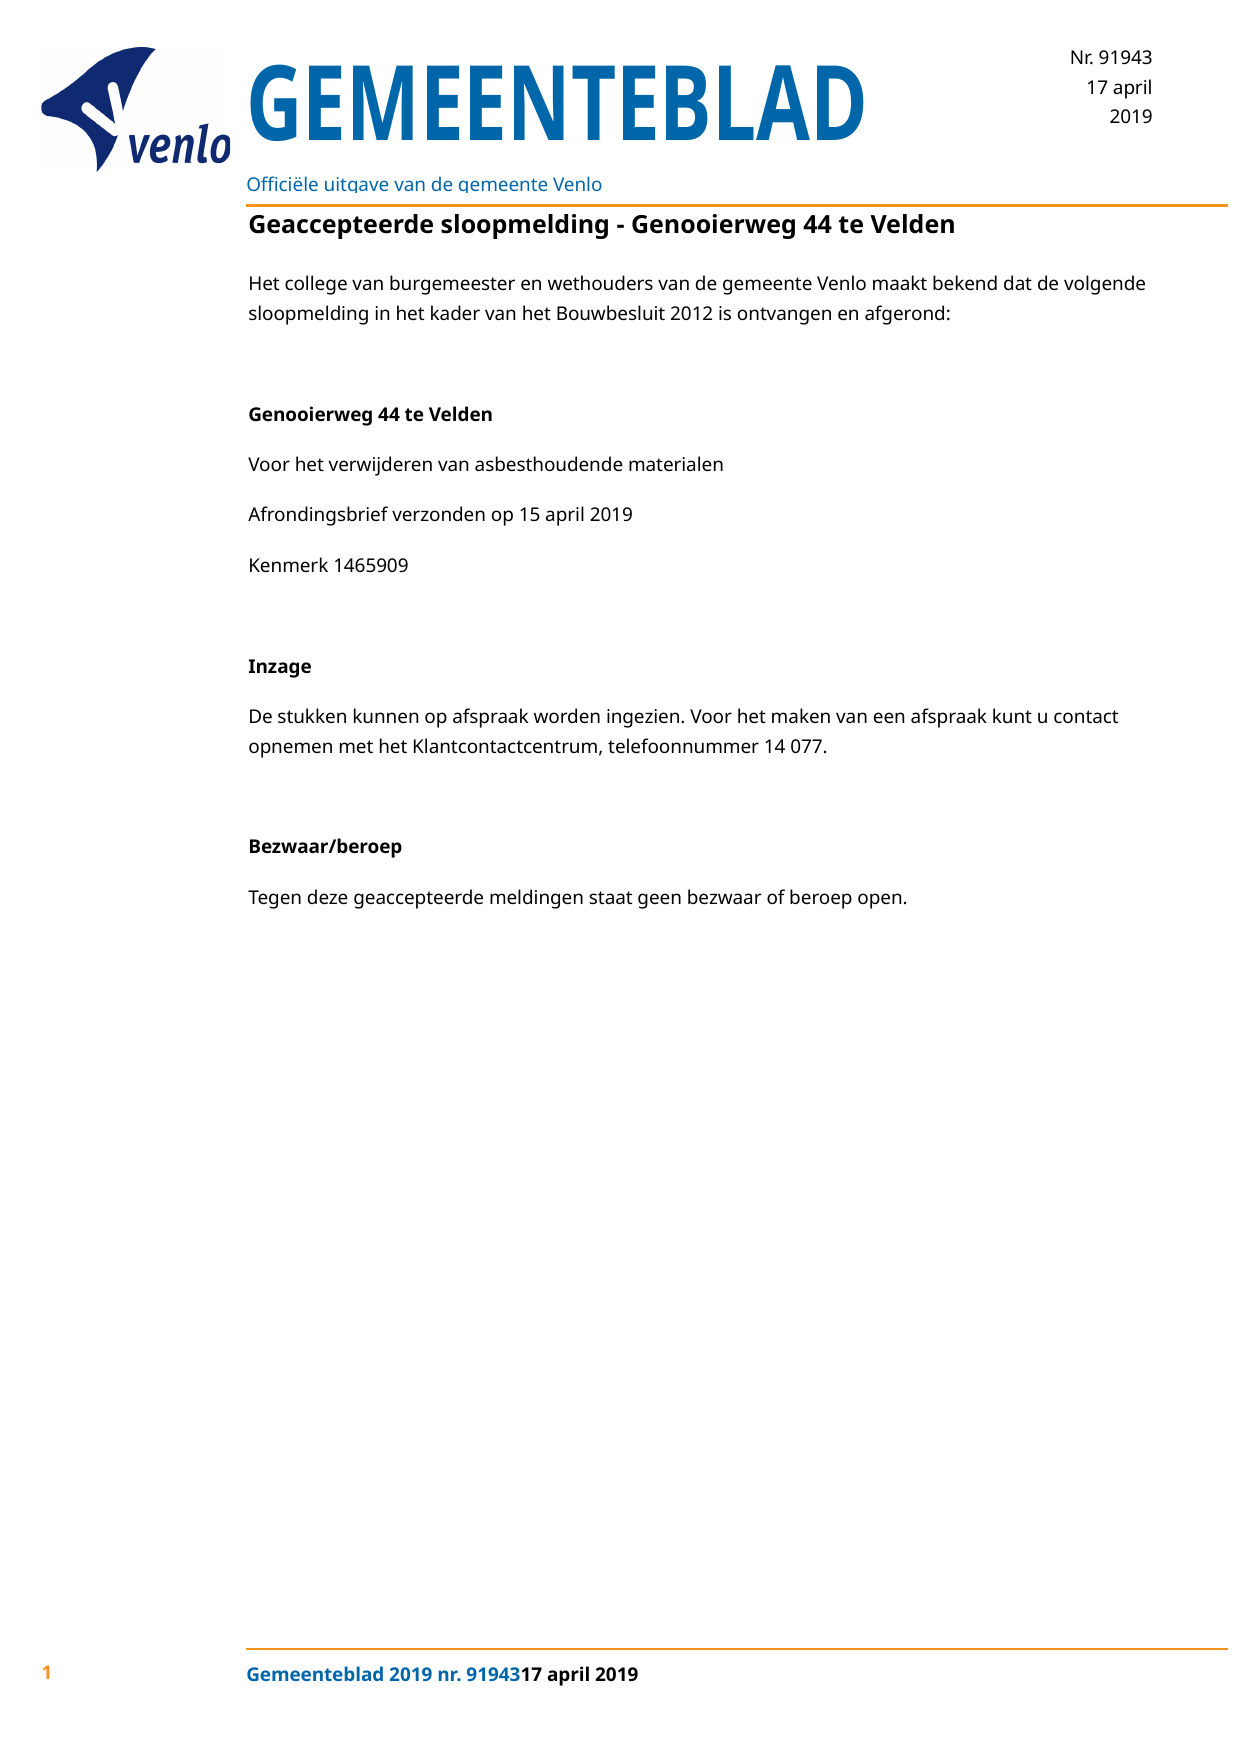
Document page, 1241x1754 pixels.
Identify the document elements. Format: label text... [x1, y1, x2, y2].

text Genooierweg 44 te Velden [248, 401, 1152, 426]
text Het college van burgemeester en wethouders van de gemeente Venlo maakt bekend dat de volgende sloopmelding in het kader van het Bouwbesluit 2012 is ontvangen en afgerond: [248, 270, 1152, 326]
text Inzage [248, 653, 1152, 678]
text Tegen deze geaccepteerde meldingen staat geen bezwaar of beroep open. [248, 884, 1152, 910]
text Geaccepteerde sloopmelding - Genooierweg 44 te Velden [248, 207, 1152, 241]
text De stukken kunnen op afspraak worden ingezien. Voor het maken van een afspraak kunt u contact opnemen met het Klantcontactcentrum, telefoonnummer 14 077. [248, 703, 1152, 758]
text Voor het verwijderen van asbesthoudende materialen [248, 451, 1152, 477]
text Kenmerk 1465909 [248, 552, 1152, 578]
text Afrondingsbrief verzonden op 15 april 2019 [248, 502, 1152, 527]
picture [41, 47, 231, 172]
text Bezwaar/beroep [248, 834, 1152, 859]
